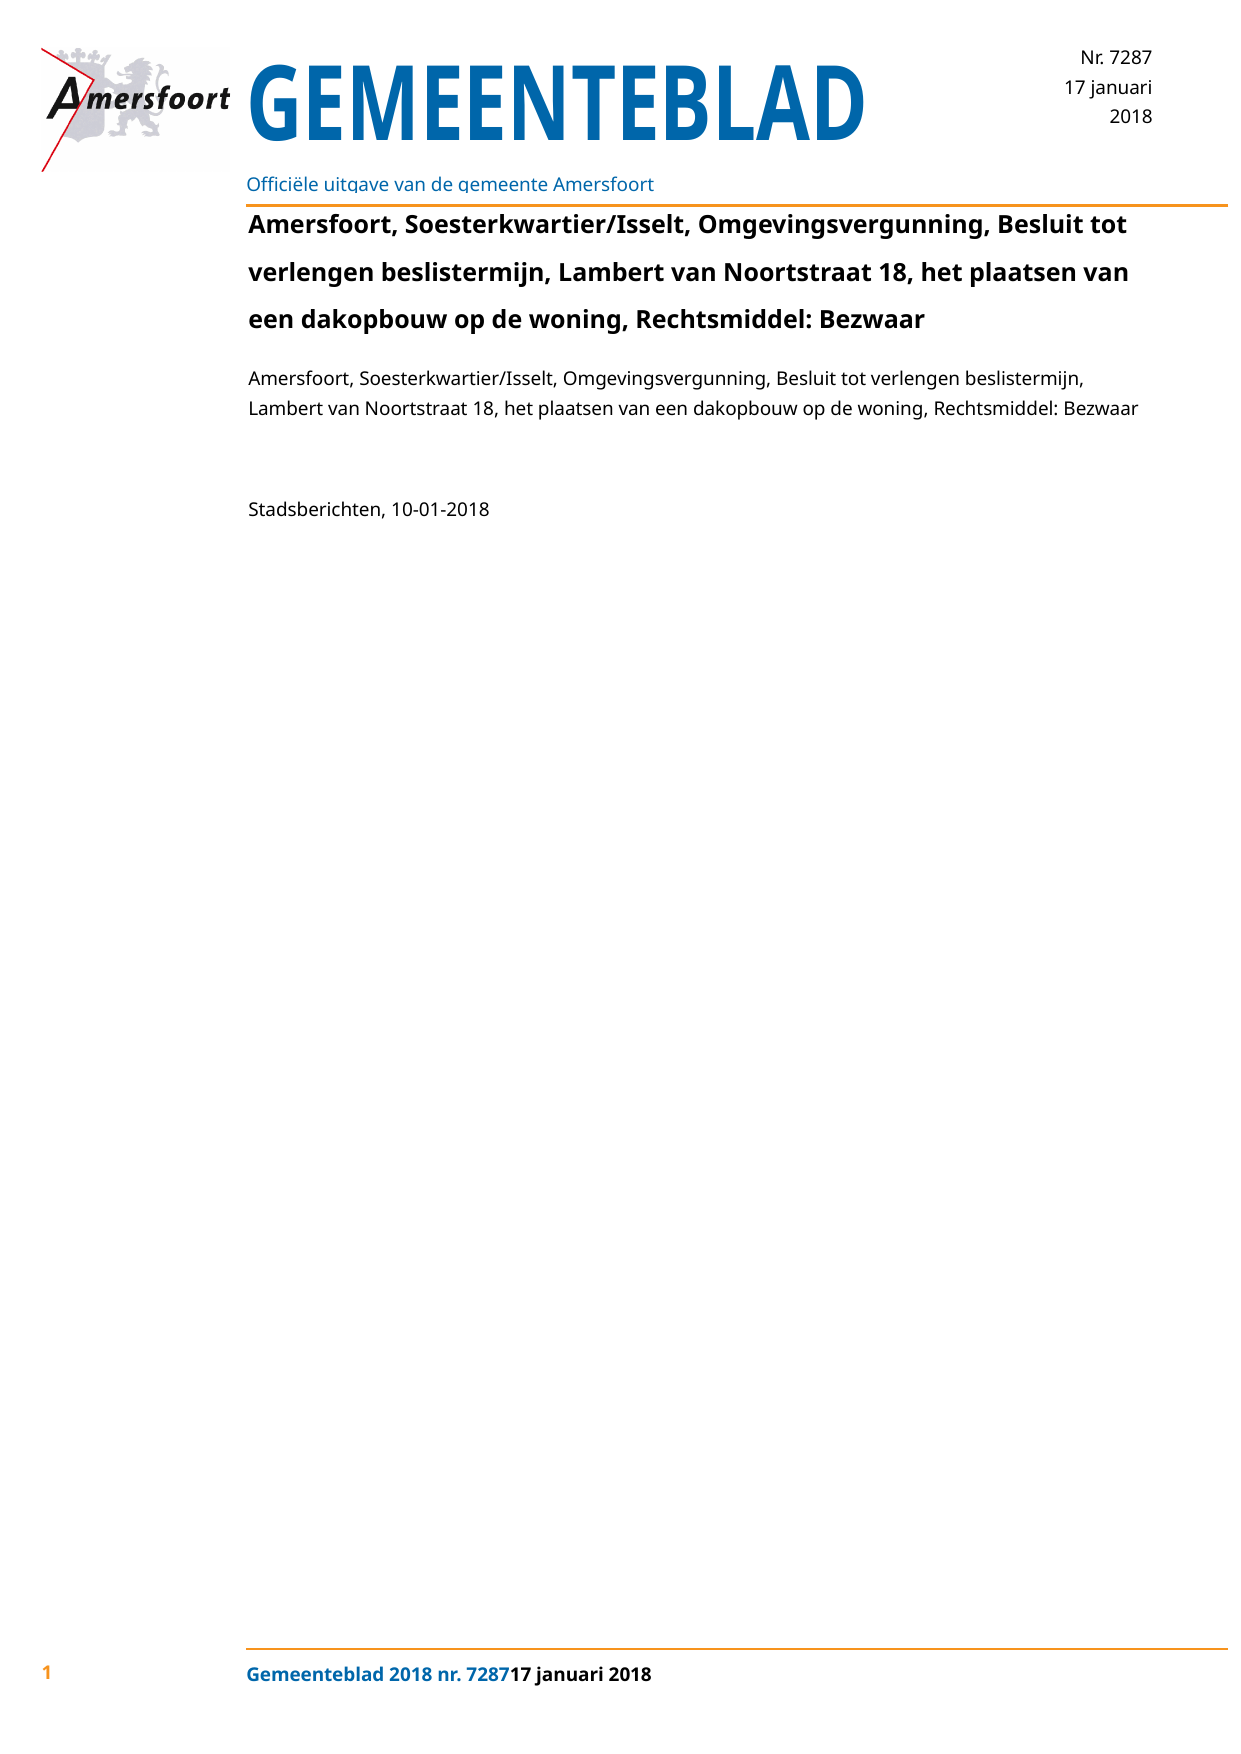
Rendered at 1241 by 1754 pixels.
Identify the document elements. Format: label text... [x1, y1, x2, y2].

picture [41, 47, 231, 172]
text Amersfoort, Soesterkwartier/Isselt, Omgevingsvergunning, Besluit tot verlengen beslistermijn, Lambert van Noortstraat 18, het plaatsen van een dakopbouw op de woning, Rechtsmiddel: Bezwaar [248, 207, 1152, 336]
text Stadsberichten, 10-01-2018 [248, 496, 1152, 522]
text Amersfoort, Soesterkwartier/Isselt, Omgevingsvergunning, Besluit tot verlengen beslistermijn, Lambert van Noortstraat 18, het plaatsen van een dakopbouw op de woning, Rechtsmiddel: Bezwaar [248, 366, 1152, 421]
